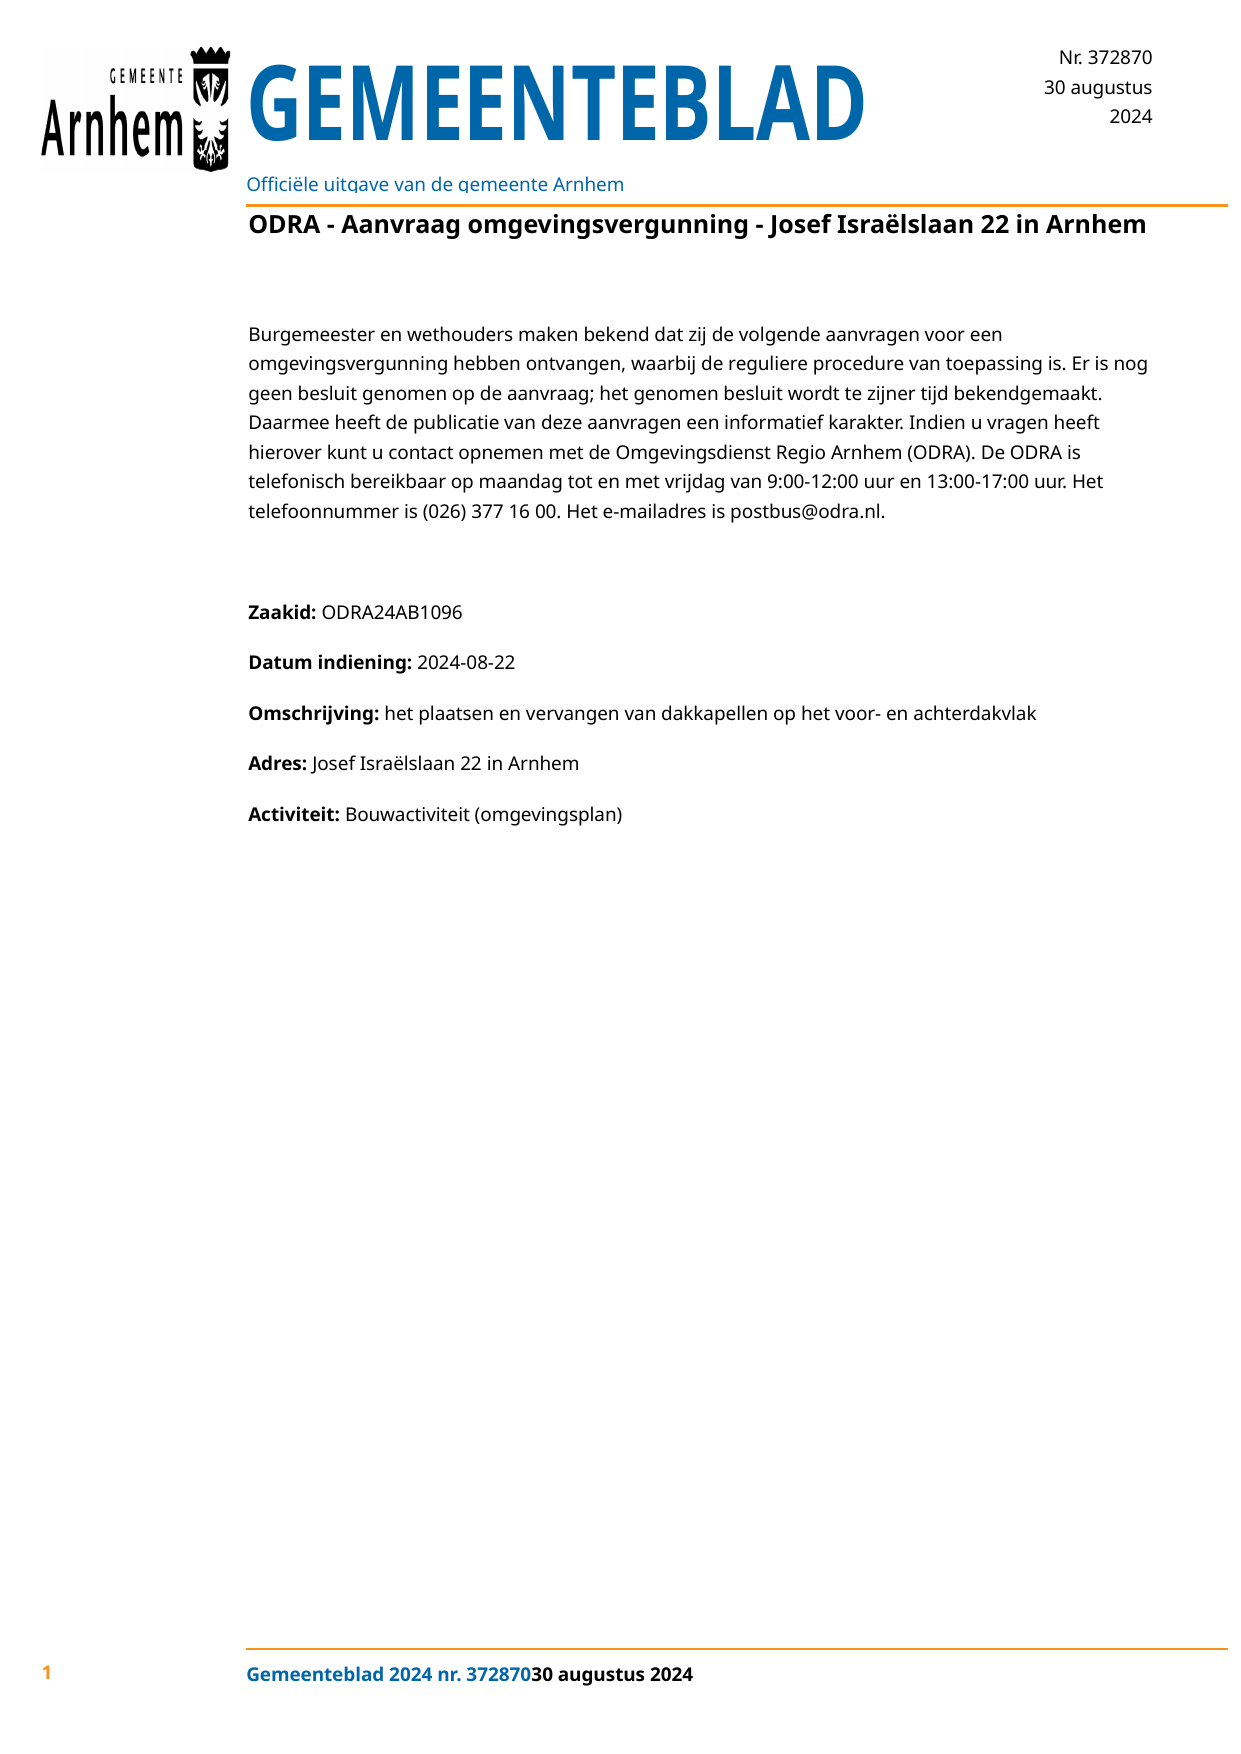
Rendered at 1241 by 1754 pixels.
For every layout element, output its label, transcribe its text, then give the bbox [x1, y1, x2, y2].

text Datum indiening: 2024-08-22 [248, 649, 1152, 675]
text Burgemeester en wethouders maken bekend dat zij de volgende aanvragen voor een omgevingsvergunning hebben ontvangen, waarbij de reguliere procedure van toepassing is. Er is nog geen besluit genomen op de aanvraag; het genomen besluit wordt te zijner tijd bekendgemaakt. Daarmee heeft de publicatie van deze aanvragen een informatief karakter. Indien u vragen heeft hierover kunt u contact opnemen met de Omgevingsdienst Regio Arnhem (ODRA). De ODRA is telefonisch bereikbaar op maandag tot en met vrijdag van 9:00-12:00 uur en 13:00-17:00 uur. Het telefoonnummer is (026) 377 16 00. Het e-mailadres is postbus@odra.nl. [248, 321, 1152, 524]
picture [41, 47, 231, 172]
text Zaakid: ODRA24AB1096 [248, 599, 1152, 625]
text Omschrijving: het plaatsen en vervangen van dakkapellen op het voor- en achterdakvlak [248, 700, 1152, 726]
text Adres: Josef Israëlslaan 22 in Arnhem [248, 750, 1152, 776]
text ODRA - Aanvraag omgevingsvergunning - Josef Israëlslaan 22 in Arnhem [248, 207, 1152, 241]
text Activiteit: Bouwactiviteit (omgevingsplan) [248, 801, 1152, 826]
